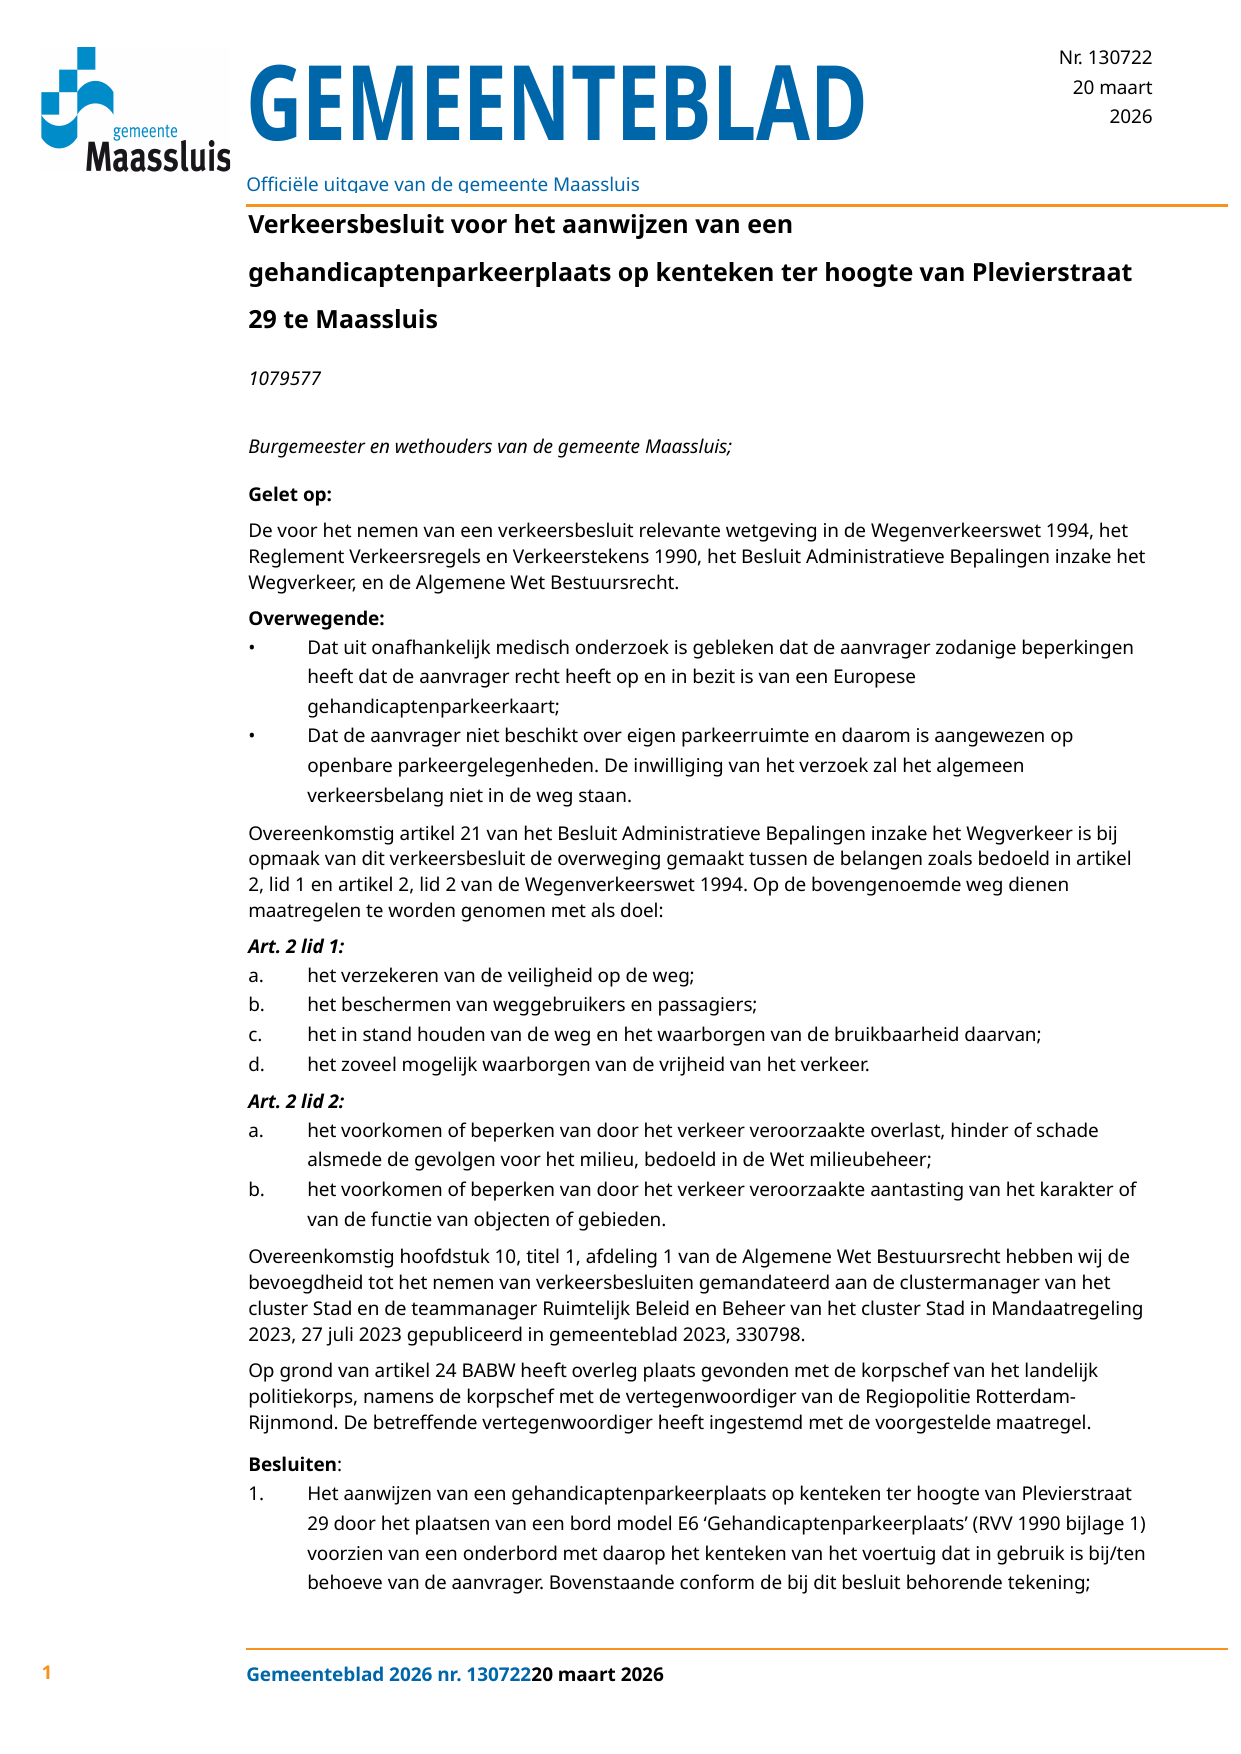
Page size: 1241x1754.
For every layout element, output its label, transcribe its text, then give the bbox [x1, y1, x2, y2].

list het zoveel mogelijk waarborgen van de vrijheid van het verkeer. [248, 1051, 1152, 1076]
text Besluiten: [248, 1451, 1152, 1477]
text Gelet op: [248, 481, 1152, 507]
text Verkeersbesluit voor het aanwijzen van een gehandicaptenparkeerplaats op kenteken ter hoogte van Plevierstraat 29 te Maassluis [248, 207, 1152, 336]
picture [41, 47, 231, 172]
text 1079577 [248, 366, 1152, 391]
text Overeenkomstig hoofdstuk 10, titel 1, afdeling 1 van de Algemene Wet Bestuursrecht hebben wij de bevoegdheid tot het nemen van verkeersbesluiten gemandateerd aan de clustermanager van het cluster Stad en de teammanager Ruimtelijk Beleid en Beheer van het cluster Stad in Mandaatregeling 2023, 27 juli 2023 gepubliceerd in gemeenteblad 2023, 330798. [248, 1244, 1152, 1347]
list het voorkomen of beperken van door het verkeer veroorzaakte aantasting van het karakter of van de functie van objecten of gebieden. [248, 1176, 1152, 1231]
list Het aanwijzen van een gehandicaptenparkeerplaats op kenteken ter hoogte van Plevierstraat 29 door het plaatsen van een bord model E6 ‘Gehandicaptenparkeerplaats’ (RVV 1990 bijlage 1) voorzien van een onderbord met daarop het kenteken van het voertuig dat in gebruik is bij/ten behoeve van de aanvrager. Bovenstaande conform de bij dit besluit behorende tekening; [248, 1481, 1152, 1595]
text Burgemeester en wethouders van de gemeente Maassluis; [248, 433, 1152, 459]
list het beschermen van weggebruikers en passagiers; [248, 992, 1152, 1017]
text De voor het nemen van een verkeersbesluit relevante wetgeving in de Wegenverkeerswet 1994, het Reglement Verkeersregels en Verkeerstekens 1990, het Besluit Administratieve Bepalingen inzake het Wegverkeer, en de Algemene Wet Bestuursrecht. [248, 517, 1152, 595]
text Art. 2 lid 1: [248, 934, 1152, 959]
list het voorkomen of beperken van door het verkeer veroorzaakte overlast, hinder of schade alsmede de gevolgen voor het milieu, bedoeld in de Wet milieubeheer; [248, 1117, 1152, 1172]
picture [41, 47, 77, 92]
list het in stand houden van de weg en het waarborgen van de bruikbaarheid daarvan; [248, 1021, 1152, 1047]
list het verzekeren van de veiligheid op de weg; [248, 962, 1152, 988]
list Dat uit onafhankelijk medisch onderzoek is gebleken dat de aanvrager zodanige beperkingen heeft dat de aanvrager recht heeft op en in bezit is van een Europese gehandicaptenparkeerkaart; [248, 634, 1152, 719]
list Dat de aanvrager niet beschikt over eigen parkeerruimte en daarom is aangewezen op openbare parkeergelegenheden. De inwilliging van het verzoek zal het algemeen verkeersbelang niet in de weg staan. [248, 723, 1152, 808]
text Overeenkomstig artikel 21 van het Besluit Administratieve Bepalingen inzake het Wegverkeer is bij opmaak van dit verkeersbesluit de overweging gemaakt tussen de belangen zoals bedoeld in artikel 2, lid 1 en artikel 2, lid 2 van de Wegenverkeerswet 1994. Op de bovengenoemde weg dienen maatregelen te worden genomen met als doel: [248, 820, 1152, 923]
text Op grond van artikel 24 BABW heeft overleg plaats gevonden met de korpschef van het landelijk politiekorps, namens de korpschef met de vertegenwoordiger van de Regiopolitie Rotterdam-Rijnmond. De betreffende vertegenwoordiger heeft ingestemd met de voorgestelde maatregel. [248, 1357, 1152, 1435]
text Overwegende: [248, 606, 1152, 631]
text Art. 2 lid 2: [248, 1089, 1152, 1114]
